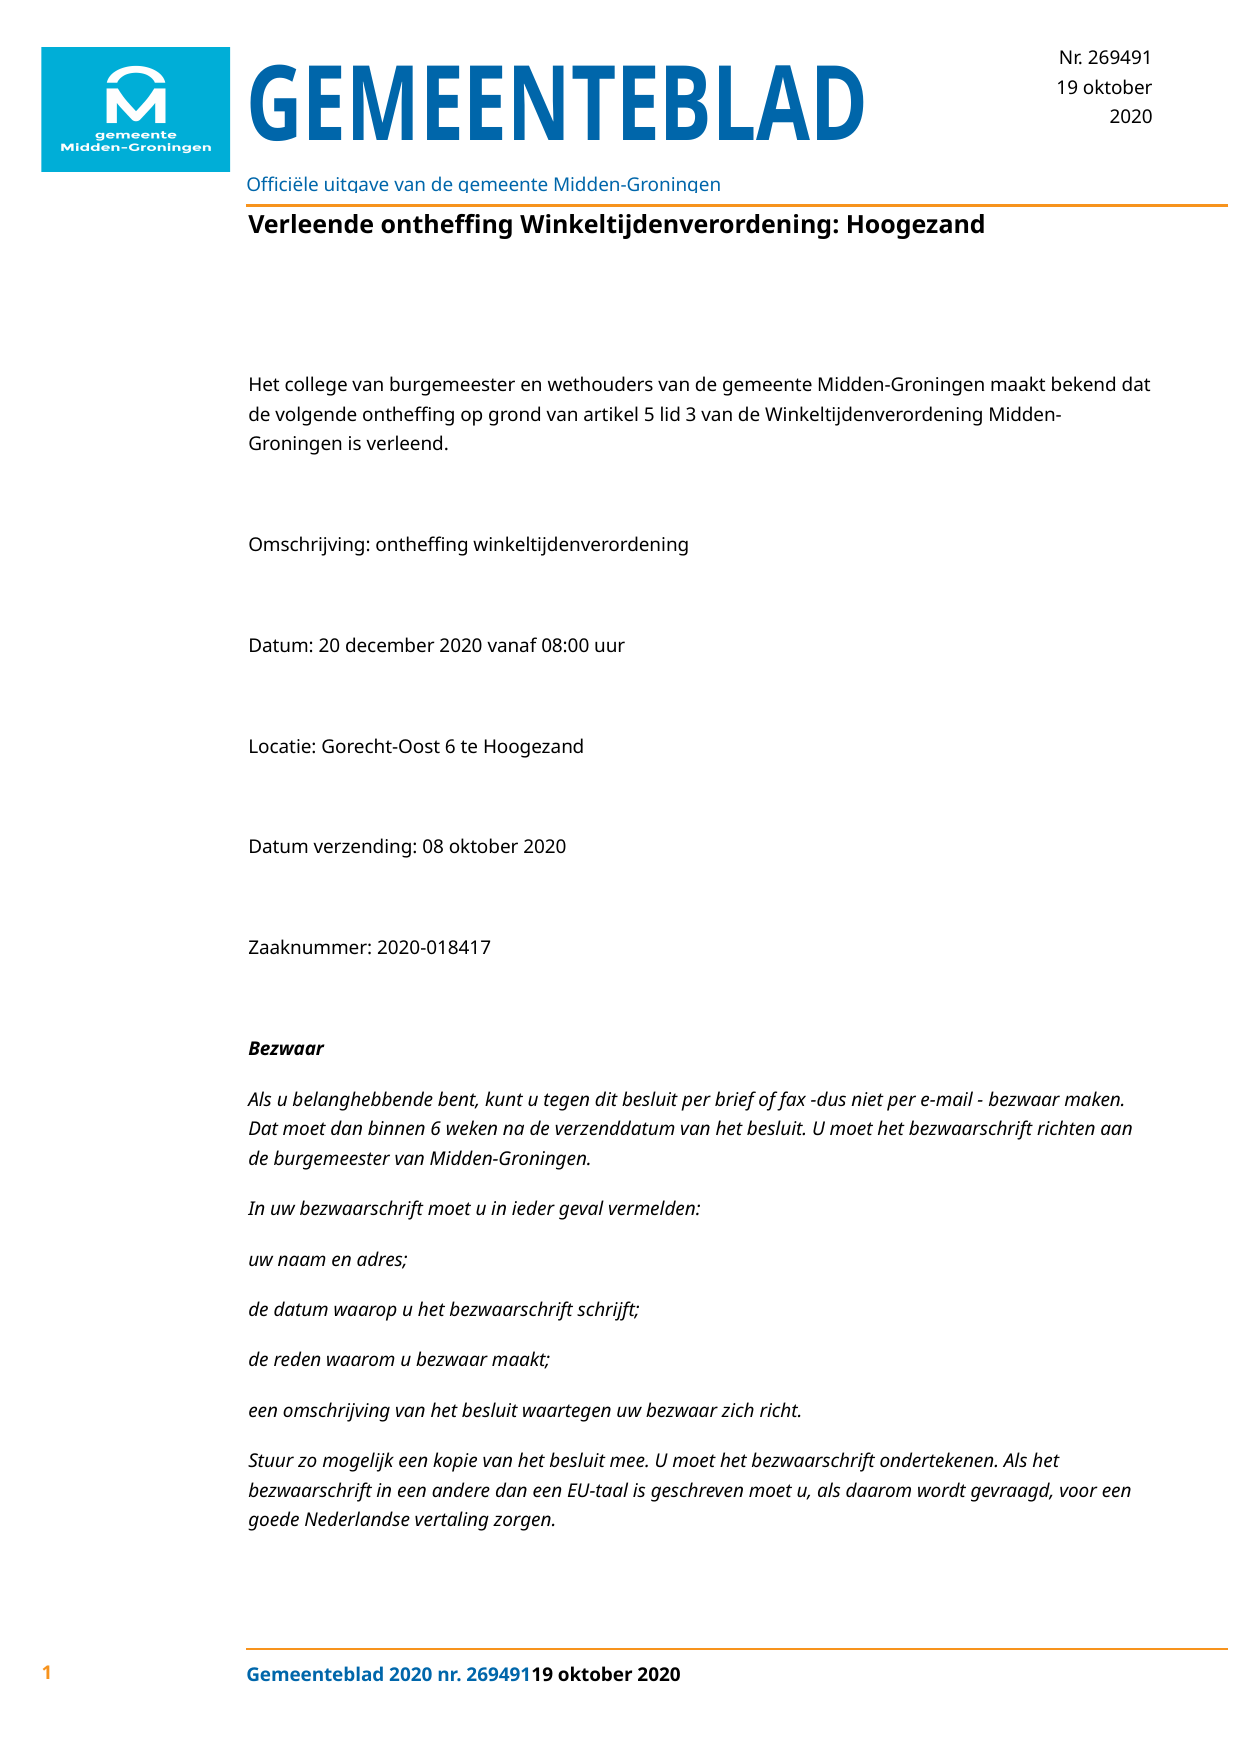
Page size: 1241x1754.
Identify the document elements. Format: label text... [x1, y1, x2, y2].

text de reden waarom u bezwaar maakt; [248, 1347, 1152, 1372]
picture [108, 66, 164, 82]
text Bezwaar [248, 1035, 1152, 1061]
text Het college van burgemeester en wethouders van de gemeente Midden-Groningen maakt bekend dat de volgende ontheffing op grond van artikel 5 lid 3 van de Winkeltijdenverordening Midden-Groningen is verleend. [248, 371, 1152, 456]
text Stuur zo mogelijk een kopie van het besluit mee. U moet het bezwaarschrift ondertekenen. Als het bezwaarschrift in een andere dan een EU-taal is geschreven moet u, als daarom wordt gevraagd, voor een goede Nederlandse vertaling zorgen. [248, 1447, 1152, 1532]
text Als u belanghebbende bent, kunt u tegen dit besluit per brief of fax -dus niet per e-mail - bezwaar maken. Dat moet dan binnen 6 weken na de verzenddatum van het besluit. U moet het bezwaarschrift richten aan de burgemeester van Midden-Groningen. [248, 1086, 1152, 1171]
text Verleende ontheffing Winkeltijdenverordening: Hoogezand [248, 207, 1152, 241]
text Datum: 20 december 2020 vanaf 08:00 uur [248, 632, 1152, 658]
text een omschrijving van het besluit waartegen uw bezwaar zich richt. [248, 1397, 1152, 1423]
text Datum verzending: 08 oktober 2020 [248, 834, 1152, 859]
text Locatie: Gorecht-Oost 6 te Hoogezand [248, 733, 1152, 758]
text In uw bezwaarschrift moet u in ieder geval vermelden: [248, 1195, 1152, 1221]
text Zaaknummer: 2020-018417 [248, 934, 1152, 960]
picture [184, 146, 190, 153]
picture [107, 89, 165, 122]
text Omschrijving: ontheffing winkeltijdenverordening [248, 531, 1152, 557]
text uw naam en adres; [248, 1246, 1152, 1271]
text de datum waarop u het bezwaarschrift schrijft; [248, 1296, 1152, 1322]
